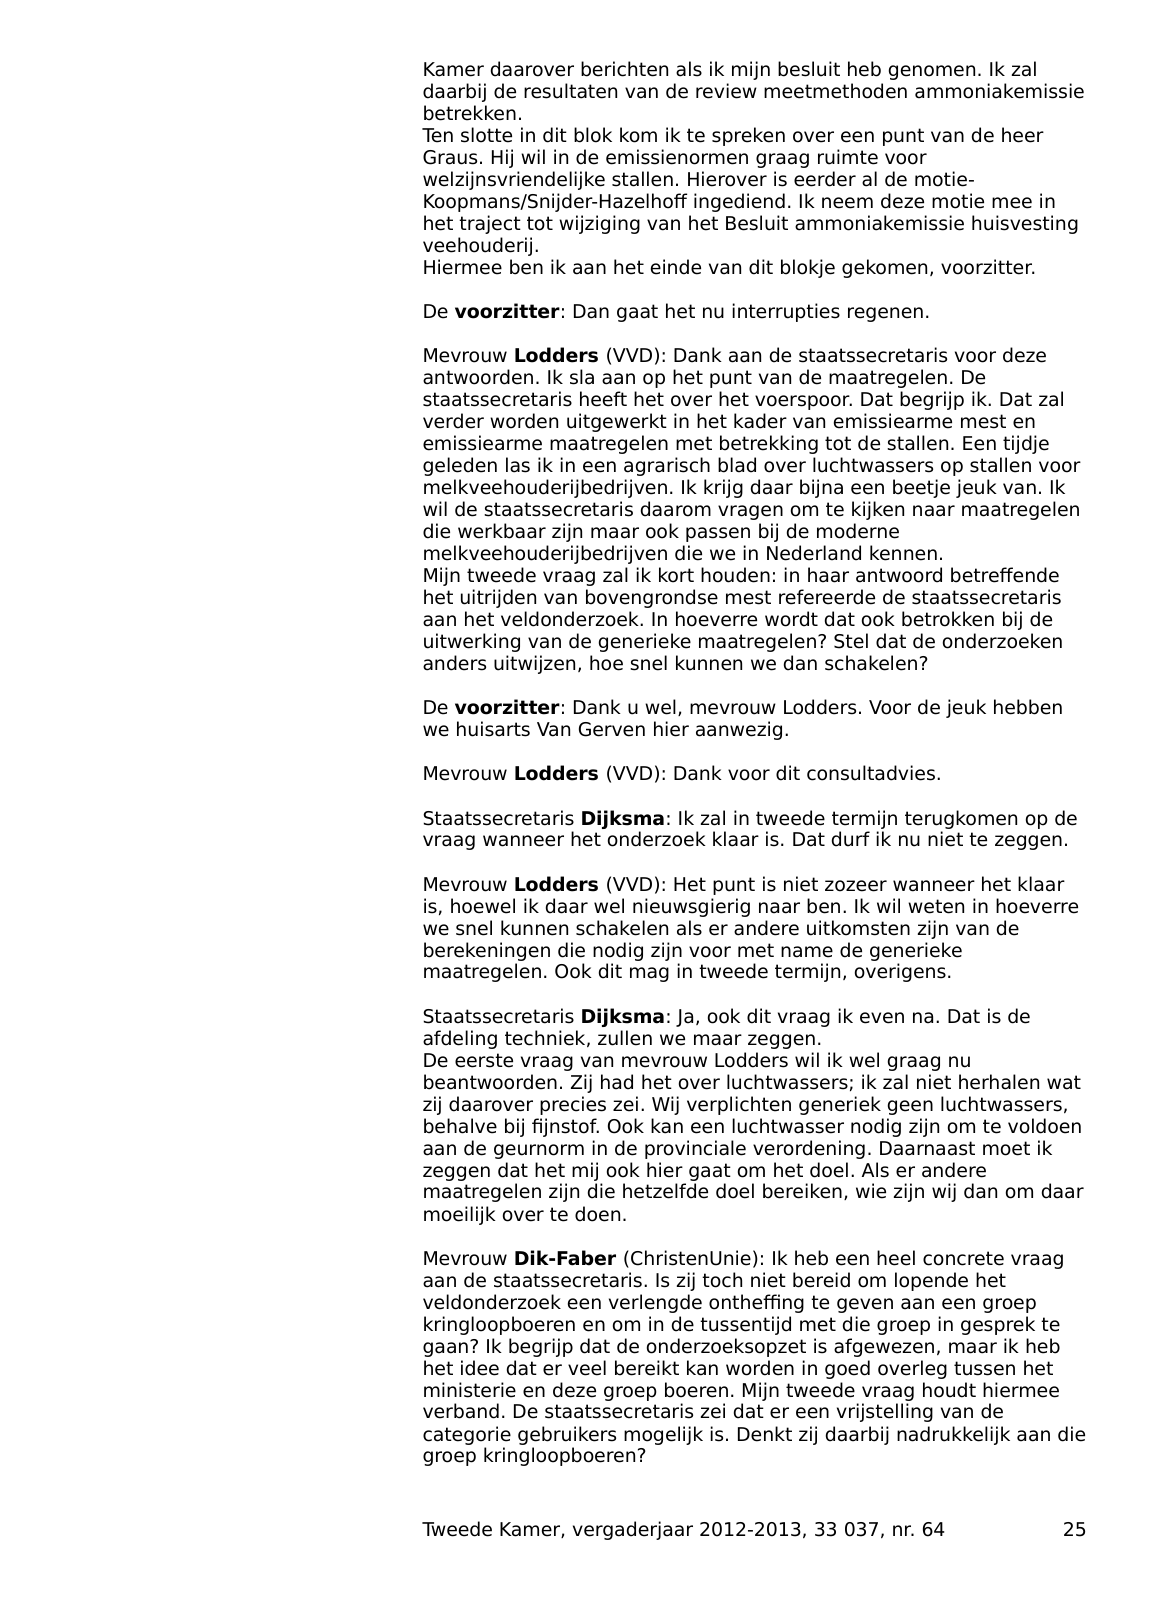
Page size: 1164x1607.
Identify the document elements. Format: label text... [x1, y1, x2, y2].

text Mevrouw Lodders (VVD): Dank voor dit consultadvies. [422, 763, 1087, 785]
text Mevrouw Dik-Faber (ChristenUnie): Ik heb een heel concrete vraag aan de staatssecretaris. Is zij toch niet bereid om lopende het veldonderzoek een verlengde ontheffing te geven aan een groep kringloopboeren en om in de tussentijd met die groep in gesprek te gaan? Ik begrijp dat de onderzoeksopzet is afgewezen, maar ik heb het idee dat er veel bereikt kan worden in goed overleg tussen het ministerie en deze groep boeren. Mijn tweede vraag houdt hiermee verband. De staatssecretaris zei dat er een vrijstelling van de categorie gebruikers mogelijk is. Denkt zij daarbij nadrukkelijk aan die groep kringloopboeren? [422, 1248, 1087, 1467]
text Mevrouw Lodders (VVD): Dank aan de staatssecretaris voor deze antwoorden. Ik sla aan op het punt van de maatregelen. De staatssecretaris heeft het over het voerspoor. Dat begrijp ik. Dat zal verder worden uitgewerkt in het kader van emissiearme mest en emissiearme maatregelen met betrekking tot de stallen. Een tijdje geleden las ik in een agrarisch blad over luchtwassers op stallen voor melkveehouderijbedrijven. Ik krijg daar bijna een beetje jeuk van. Ik wil de staatssecretaris daarom vragen om te kijken naar maatregelen die werkbaar zijn maar ook passen bij de moderne melkveehouderijbedrijven die we in Nederland kennen. [422, 345, 1087, 565]
text De voorzitter: Dank u wel, mevrouw Lodders. Voor de jeuk hebben we huisarts Van Gerven hier aanwezig. [422, 697, 1087, 741]
text Mijn tweede vraag zal ik kort houden: in haar antwoord betreffende het uitrijden van bovengrondse mest refereerde de staatssecretaris aan het veldonderzoek. In hoeverre wordt dat ook betrokken bij de uitwerking van de generieke maatregelen? Stel dat de onderzoeken anders uitwijzen, hoe snel kunnen we dan schakelen? [422, 565, 1087, 675]
text Ten slotte in dit blok kom ik te spreken over een punt van de heer Graus. Hij wil in de emissienormen graag ruimte voor welzijnsvriendelijke stallen. Hierover is eerder al de motie-Koopmans/Snijder-Hazelhoff ingediend. Ik neem deze motie mee in het traject tot wijziging van het Besluit ammoniakemissie huisvesting veehouderij. [422, 125, 1087, 257]
text Mevrouw Lodders (VVD): Het punt is niet zozeer wanneer het klaar is, hoewel ik daar wel nieuwsgierig naar ben. Ik wil weten in hoeverre we snel kunnen schakelen als er andere uitkomsten zijn van de berekeningen die nodig zijn voor met name de generieke maatregelen. Ook dit mag in tweede termijn, overigens. [422, 873, 1087, 983]
text De eerste vraag van mevrouw Lodders wil ik wel graag nu beantwoorden. Zij had het over luchtwassers; ik zal niet herhalen wat zij daarover precies zei. Wij verplichten generiek geen luchtwassers, behalve bij fijnstof. Ook kan een luchtwasser nodig zijn om te voldoen aan de geurnorm in de provinciale verordening. Daarnaast moet ik zeggen dat het mij ook hier gaat om het doel. Als er andere maatregelen zijn die hetzelfde doel bereiken, wie zijn wij dan om daar moeilijk over te doen. [422, 1049, 1087, 1225]
text De voorzitter: Dan gaat het nu interrupties regenen. [422, 301, 1087, 323]
text Staatssecretaris Dijksma: Ik zal in tweede termijn terugkomen op de vraag wanneer het onderzoek klaar is. Dat durf ik nu niet te zeggen. [422, 807, 1087, 851]
text Hiermee ben ik aan het einde van dit blokje gekomen, voorzitter. [422, 257, 1087, 279]
text Kamer daarover berichten als ik mijn besluit heb genomen. Ik zal daarbij de resultaten van de review meetmethoden ammoniakemissie betrekken. [422, 59, 1087, 125]
text Staatssecretaris Dijksma: Ja, ook dit vraag ik even na. Dat is de afdeling techniek, zullen we maar zeggen. [422, 1006, 1087, 1049]
